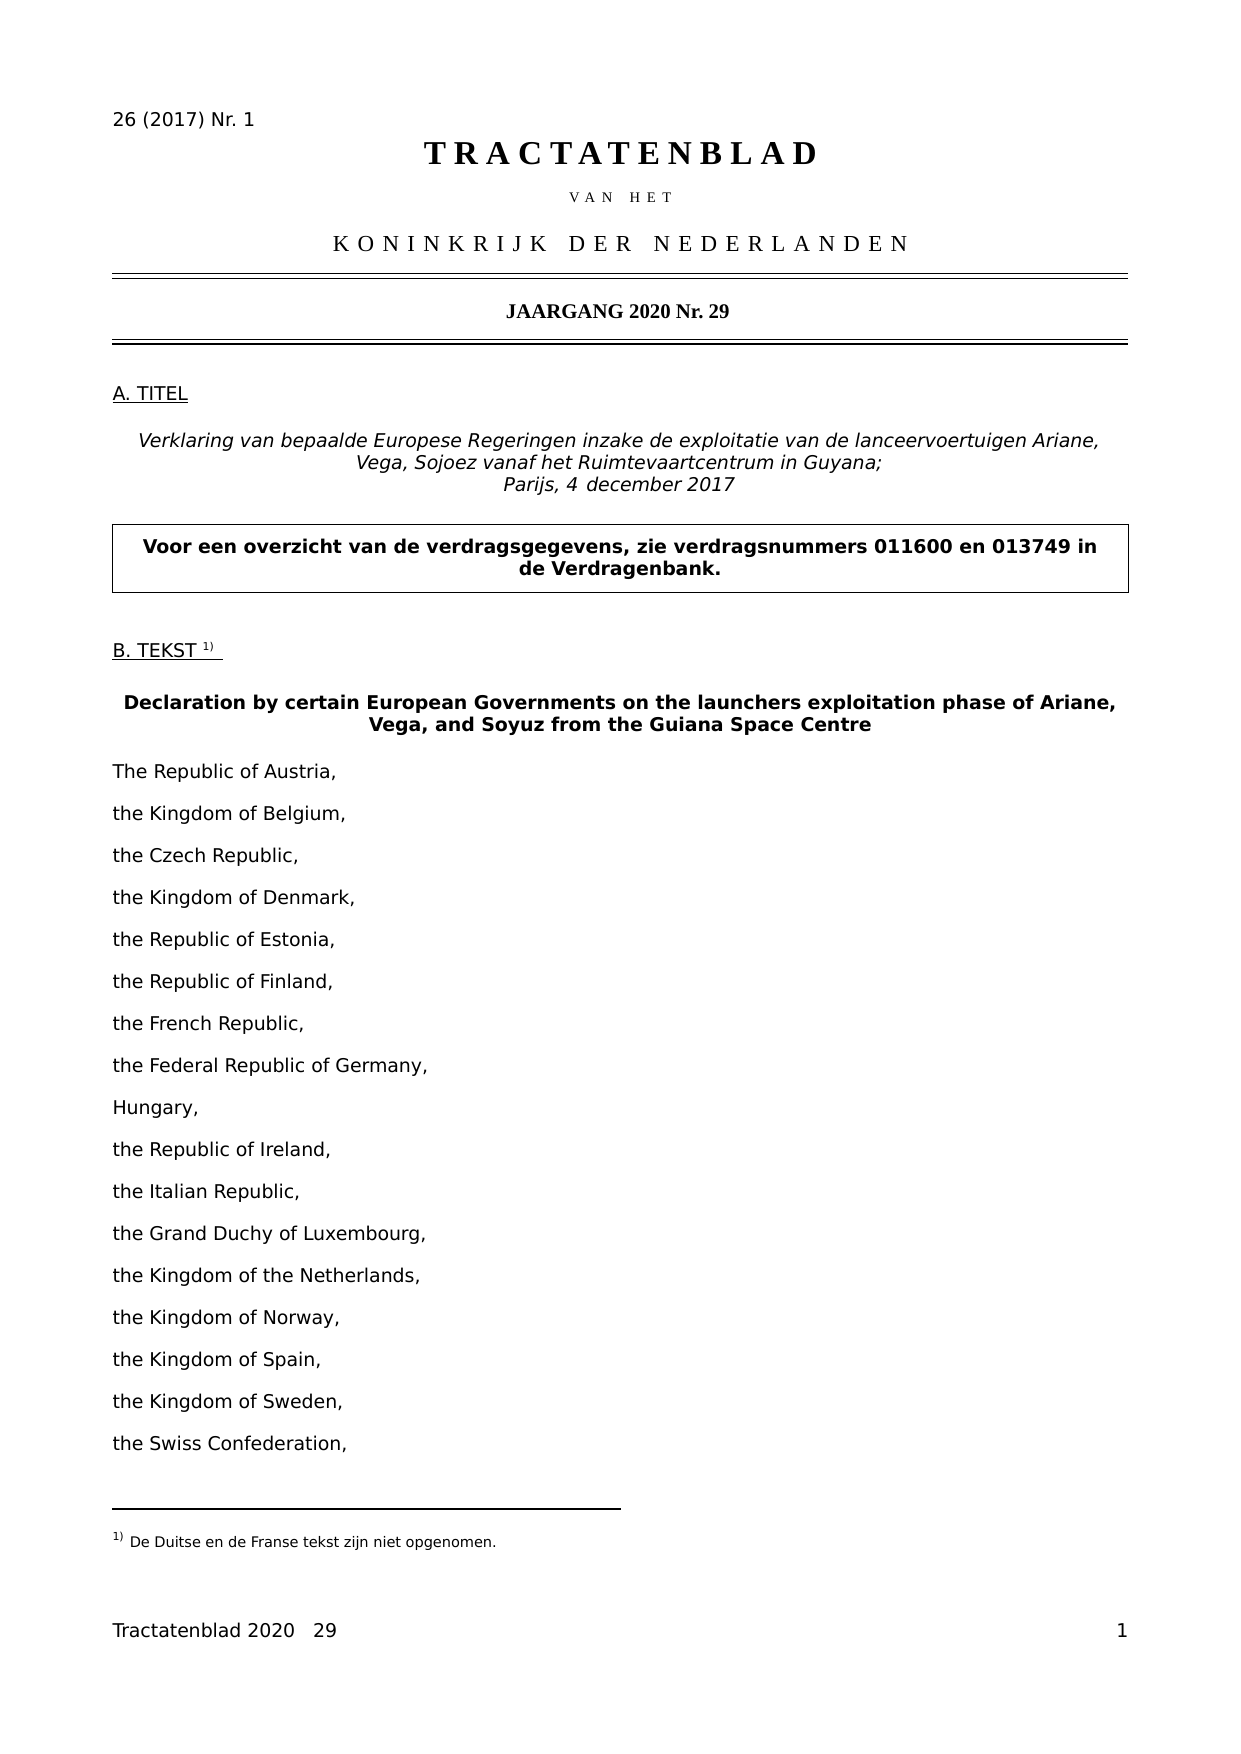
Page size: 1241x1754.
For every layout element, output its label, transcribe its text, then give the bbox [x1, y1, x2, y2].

text 26 (2017) Nr. 1 [112, 109, 1128, 131]
subtitle A. TITEL [112, 383, 1128, 405]
text the Federal Republic of Germany, [112, 1055, 1128, 1077]
text the Kingdom of the Netherlands, [112, 1265, 1128, 1287]
text the Grand Duchy of Luxembourg, [112, 1223, 1128, 1245]
text the Republic of Finland, [112, 971, 1128, 993]
text the French Republic, [112, 1013, 1128, 1035]
text the Italian Republic, [112, 1181, 1128, 1203]
text the Republic of Estonia, [112, 929, 1128, 951]
text Verklaring van bepaalde Europese Regeringen inzake de exploitatie van de lanceervoertuigen Ariane, Vega, Sojoez vanaf het Ruimtevaartcentrum in Guyana; [112, 430, 1128, 474]
text VAN HET [112, 189, 1128, 206]
text the Kingdom of Sweden, [112, 1391, 1128, 1413]
text Parijs, 4 december 2017 [112, 474, 1128, 496]
text the Czech Republic, [112, 845, 1128, 867]
text De Duitse en de Franse tekst zijn niet opgenomen. [112, 1530, 1128, 1552]
text the Republic of Ireland, [112, 1139, 1128, 1161]
text the Kingdom of Denmark, [112, 887, 1128, 909]
text the Kingdom of Norway, [112, 1307, 1128, 1329]
text TRACTATENBLAD [112, 133, 1128, 172]
subtitle B. TEKST [112, 640, 1128, 662]
text the Kingdom of Spain, [112, 1349, 1128, 1371]
text the Kingdom of Belgium, [112, 803, 1128, 825]
text the Swiss Confederation, [112, 1433, 1128, 1455]
text Hungary, [112, 1097, 1128, 1119]
text JAARGANG 2020 Nr. 29 [112, 299, 1128, 323]
text KONINKRIJK DER NEDERLANDEN [112, 229, 1128, 256]
text The Republic of Austria, [112, 761, 1128, 783]
subtitle Declaration by certain European Governments on the launchers exploitation phase of Ariane, Vega, and Soyuz from the Guiana Space Centre [112, 692, 1128, 736]
